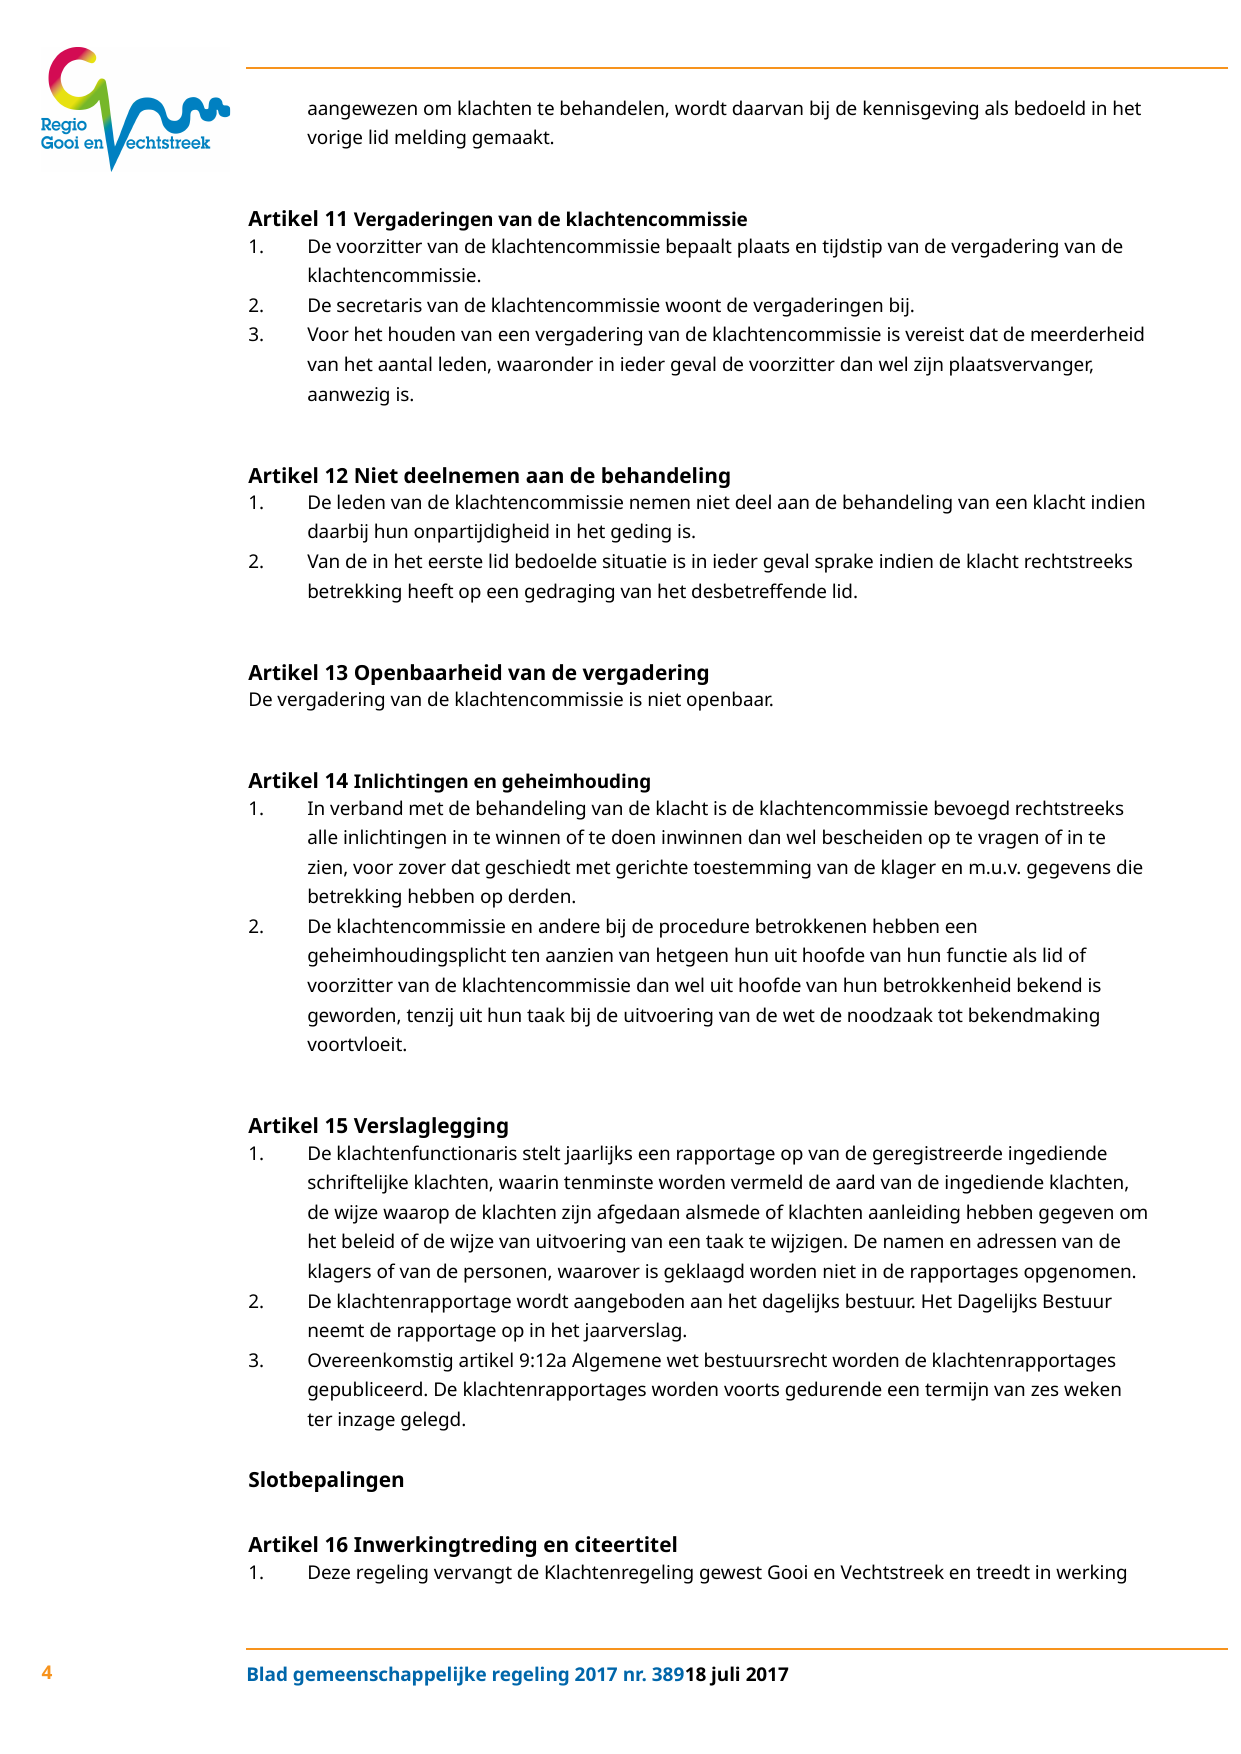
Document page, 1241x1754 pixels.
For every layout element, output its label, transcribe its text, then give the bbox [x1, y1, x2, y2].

picture [113, 110, 231, 172]
text Artikel 15 Verslaglegging [248, 1111, 1152, 1140]
list De klachtenrapportage wordt aangeboden aan het dagelijks bestuur. Het Dagelijks Bestuur neemt de rapportage op in het jaarverslag. [248, 1288, 1152, 1343]
list Voor het houden van een vergadering van de klachtencommissie is vereist dat de meerderheid van het aantal leden, waaronder in ieder geval de voorzitter dan wel zijn plaatsvervanger, aanwezig is. [248, 322, 1152, 406]
text Artikel 11 Vergaderingen van de klachtencommissie [248, 204, 1152, 233]
text Artikel 16 Inwerkingtreding en citeertitel [248, 1531, 1152, 1559]
text Artikel 12 Niet deelnemen aan de behandeling [248, 461, 1152, 489]
picture [41, 47, 231, 172]
list De voorzitter van de klachtencommissie bepaalt plaats en tijdstip van de vergadering van de klachtencommissie. [248, 233, 1152, 288]
list De klachtenfunctionaris stelt jaarlijks een rapportage op van de geregistreerde ingediende schriftelijke klachten, waarin tenminste worden vermeld de aard van de ingediende klachten, de wijze waarop de klachten zijn afgedaan alsmede of klachten aanleiding hebben gegeven om het beleid of de wijze van uitvoering van een taak te wijzigen. De namen en adressen van de klagers of van de personen, waarover is geklaagd worden niet in de rapportages opgenomen. [248, 1140, 1152, 1284]
text De vergadering van de klachtencommissie is niet openbaar. [248, 686, 1152, 712]
text Artikel 14 Inlichtingen en geheimhouding [248, 766, 1152, 795]
list Deze regeling vervangt de Klachtenregeling gewest Gooi en Vechtstreek en treedt in werking [248, 1559, 1152, 1585]
list De secretaris van de klachtencommissie woont de vergaderingen bij. [248, 292, 1152, 318]
text Artikel 13 Openbaarheid van de vergadering [248, 658, 1152, 686]
list aangewezen om klachten te behandelen, wordt daarvan bij de kennisgeving als bedoeld in het vorige lid melding gemaakt. [248, 95, 1152, 150]
list Van de in het eerste lid bedoelde situatie is in ieder geval sprake indien de klacht rechtstreeks betrekking heeft op een gedraging van het desbetreffende lid. [248, 548, 1152, 604]
text Slotbepalingen [248, 1465, 1152, 1494]
list De klachtencommissie en andere bij de procedure betrokkenen hebben een geheimhoudingsplicht ten aanzien van hetgeen hun uit hoofde van hun functie als lid of voorzitter van de klachtencommissie dan wel uit hoofde van hun betrokkenheid bekend is geworden, tenzij uit hun taak bij de uitvoering van de wet de noodzaak tot bekendmaking voortvloeit. [248, 913, 1152, 1057]
list Overeenkomstig artikel 9:12a Algemene wet bestuursrecht worden de klachtenrapportages gepubliceerd. De klachtenrapportages worden voorts gedurende een termijn van zes weken ter inzage gelegd. [248, 1347, 1152, 1432]
list In verband met de behandeling van de klacht is de klachtencommissie bevoegd rechtstreeks alle inlichtingen in te winnen of te doen inwinnen dan wel bescheiden op te vragen of in te zien, voor zover dat geschiedt met gerichte toestemming van de klager en m.u.v. gegevens die betrekking hebben op derden. [248, 795, 1152, 909]
list De leden van de klachtencommissie nemen niet deel aan de behandeling van een klacht indien daarbij hun onpartijdigheid in het geding is. [248, 489, 1152, 544]
